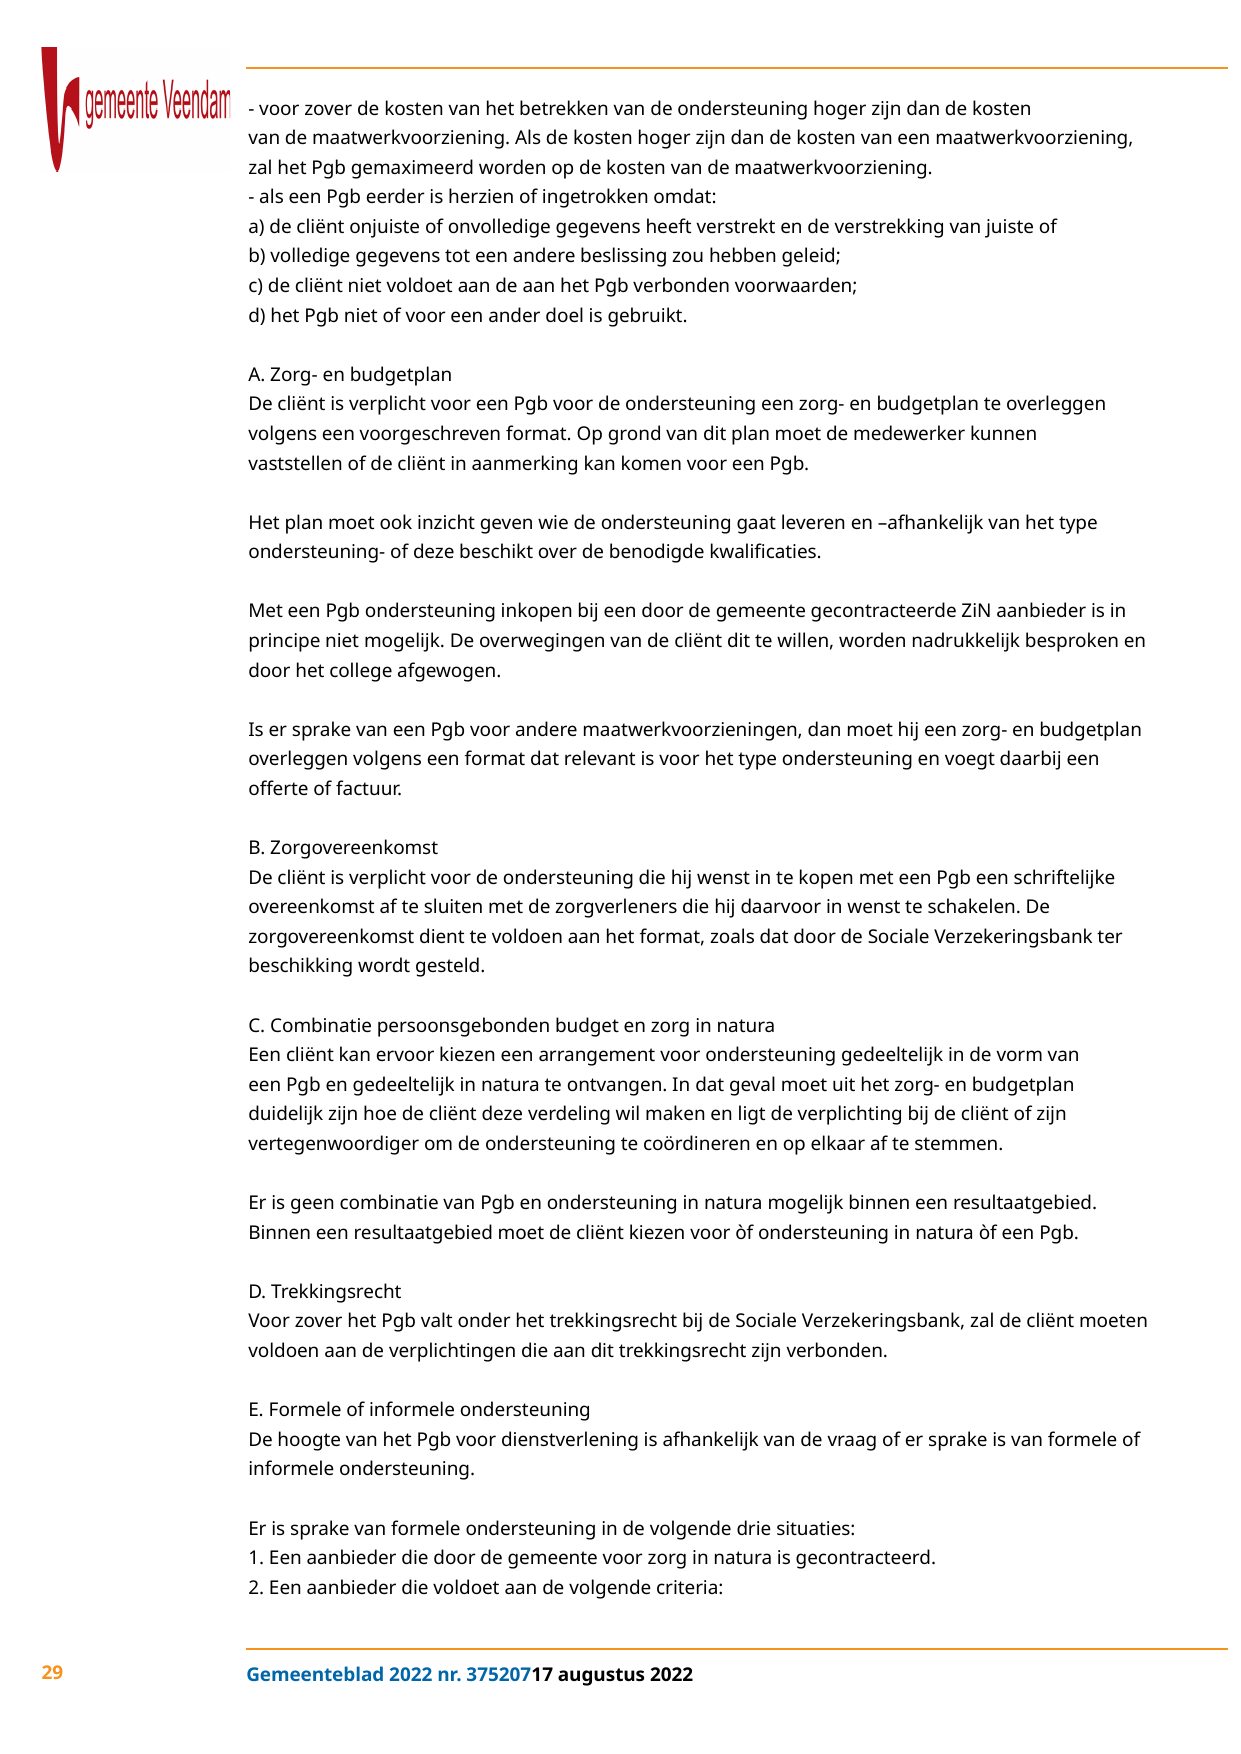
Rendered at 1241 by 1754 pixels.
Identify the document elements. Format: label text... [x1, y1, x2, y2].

text Er is geen combinatie van Pgb en ondersteuning in natura mogelijk binnen een resultaatgebied. Binnen een resultaatgebied moet de cliënt kiezen voor òf ondersteuning in natura òf een Pgb. [248, 1189, 1152, 1245]
text Met een Pgb ondersteuning inkopen bij een door de gemeente gecontracteerde ZiN aanbieder is in principe niet mogelijk. De overwegingen van de cliënt dit te willen, worden nadrukkelijk besproken en door het college afgewogen. [248, 598, 1152, 683]
text - als een Pgb eerder is herzien of ingetrokken omdat: [248, 183, 1152, 209]
text Een cliënt kan ervoor kiezen een arrangement voor ondersteuning gedeeltelijk in de vorm van [248, 1041, 1152, 1067]
text Voor zover het Pgb valt onder het trekkingsrecht bij de Sociale Verzekeringsbank, zal de cliënt moeten voldoen aan de verplichtingen die aan dit trekkingsrecht zijn verbonden. [248, 1308, 1152, 1363]
text 1. Een aanbieder die door de gemeente voor zorg in natura is gecontracteerd. [248, 1544, 1152, 1570]
text c) de cliënt niet voldoet aan de aan het Pgb verbonden voorwaarden; [248, 272, 1152, 298]
text van de maatwerkvoorziening. Als de kosten hoger zijn dan de kosten van een maatwerkvoorziening, zal het Pgb gemaximeerd worden op de kosten van de maatwerkvoorziening. [248, 124, 1152, 180]
text 2. Een aanbieder die voldoet aan de volgende criteria: [248, 1574, 1152, 1600]
text volgens een voorgeschreven format. Op grond van dit plan moet de medewerker kunnen [248, 420, 1152, 446]
text Er is sprake van formele ondersteuning in de volgende drie situaties: [248, 1515, 1152, 1541]
text C. Combinatie persoonsgebonden budget en zorg in natura [248, 1012, 1152, 1038]
text vaststellen of de cliënt in aanmerking kan komen voor een Pgb. [248, 450, 1152, 476]
text d) het Pgb niet of voor een ander doel is gebruikt. [248, 302, 1152, 328]
text A. Zorg- en budgetplan [248, 361, 1152, 387]
text - voor zover de kosten van het betrekken van de ondersteuning hoger zijn dan de kosten [248, 95, 1152, 121]
text De hoogte van het Pgb voor dienstverlening is afhankelijk van de vraag of er sprake is van formele of informele ondersteuning. [248, 1426, 1152, 1481]
text De cliënt is verplicht voor een Pgb voor de ondersteuning een zorg- en budgetplan te overleggen [248, 391, 1152, 416]
text B. Zorgovereenkomst [248, 834, 1152, 860]
text Het plan moet ook inzicht geven wie de ondersteuning gaat leveren en –afhankelijk van het type ondersteuning- of deze beschikt over de benodigde kwalificaties. [248, 509, 1152, 564]
text b) volledige gegevens tot een andere beslissing zou hebben geleid; [248, 243, 1152, 268]
picture [41, 47, 231, 172]
text De cliënt is verplicht voor de ondersteuning die hij wenst in te kopen met een Pgb een schriftelijke overeenkomst af te sluiten met de zorgverleners die hij daarvoor in wenst te schakelen. De zorgovereenkomst dient te voldoen aan het format, zoals dat door de Sociale Verzekeringsbank ter beschikking wordt gesteld. [248, 864, 1152, 978]
text een Pgb en gedeeltelijk in natura te ontvangen. In dat geval moet uit het zorg- en budgetplan duidelijk zijn hoe de cliënt deze verdeling wil maken en ligt de verplichting bij de cliënt of zijn vertegenwoordiger om de ondersteuning te coördineren en op elkaar af te stemmen. [248, 1071, 1152, 1156]
text D. Trekkingsrecht [248, 1278, 1152, 1304]
text Is er sprake van een Pgb voor andere maatwerkvoorzieningen, dan moet hij een zorg- en budgetplan overleggen volgens een format dat relevant is voor het type ondersteuning en voegt daarbij een offerte of factuur. [248, 716, 1152, 801]
text a) de cliënt onjuiste of onvolledige gegevens heeft verstrekt en de verstrekking van juiste of [248, 213, 1152, 239]
text E. Formele of informele ondersteuning [248, 1396, 1152, 1422]
